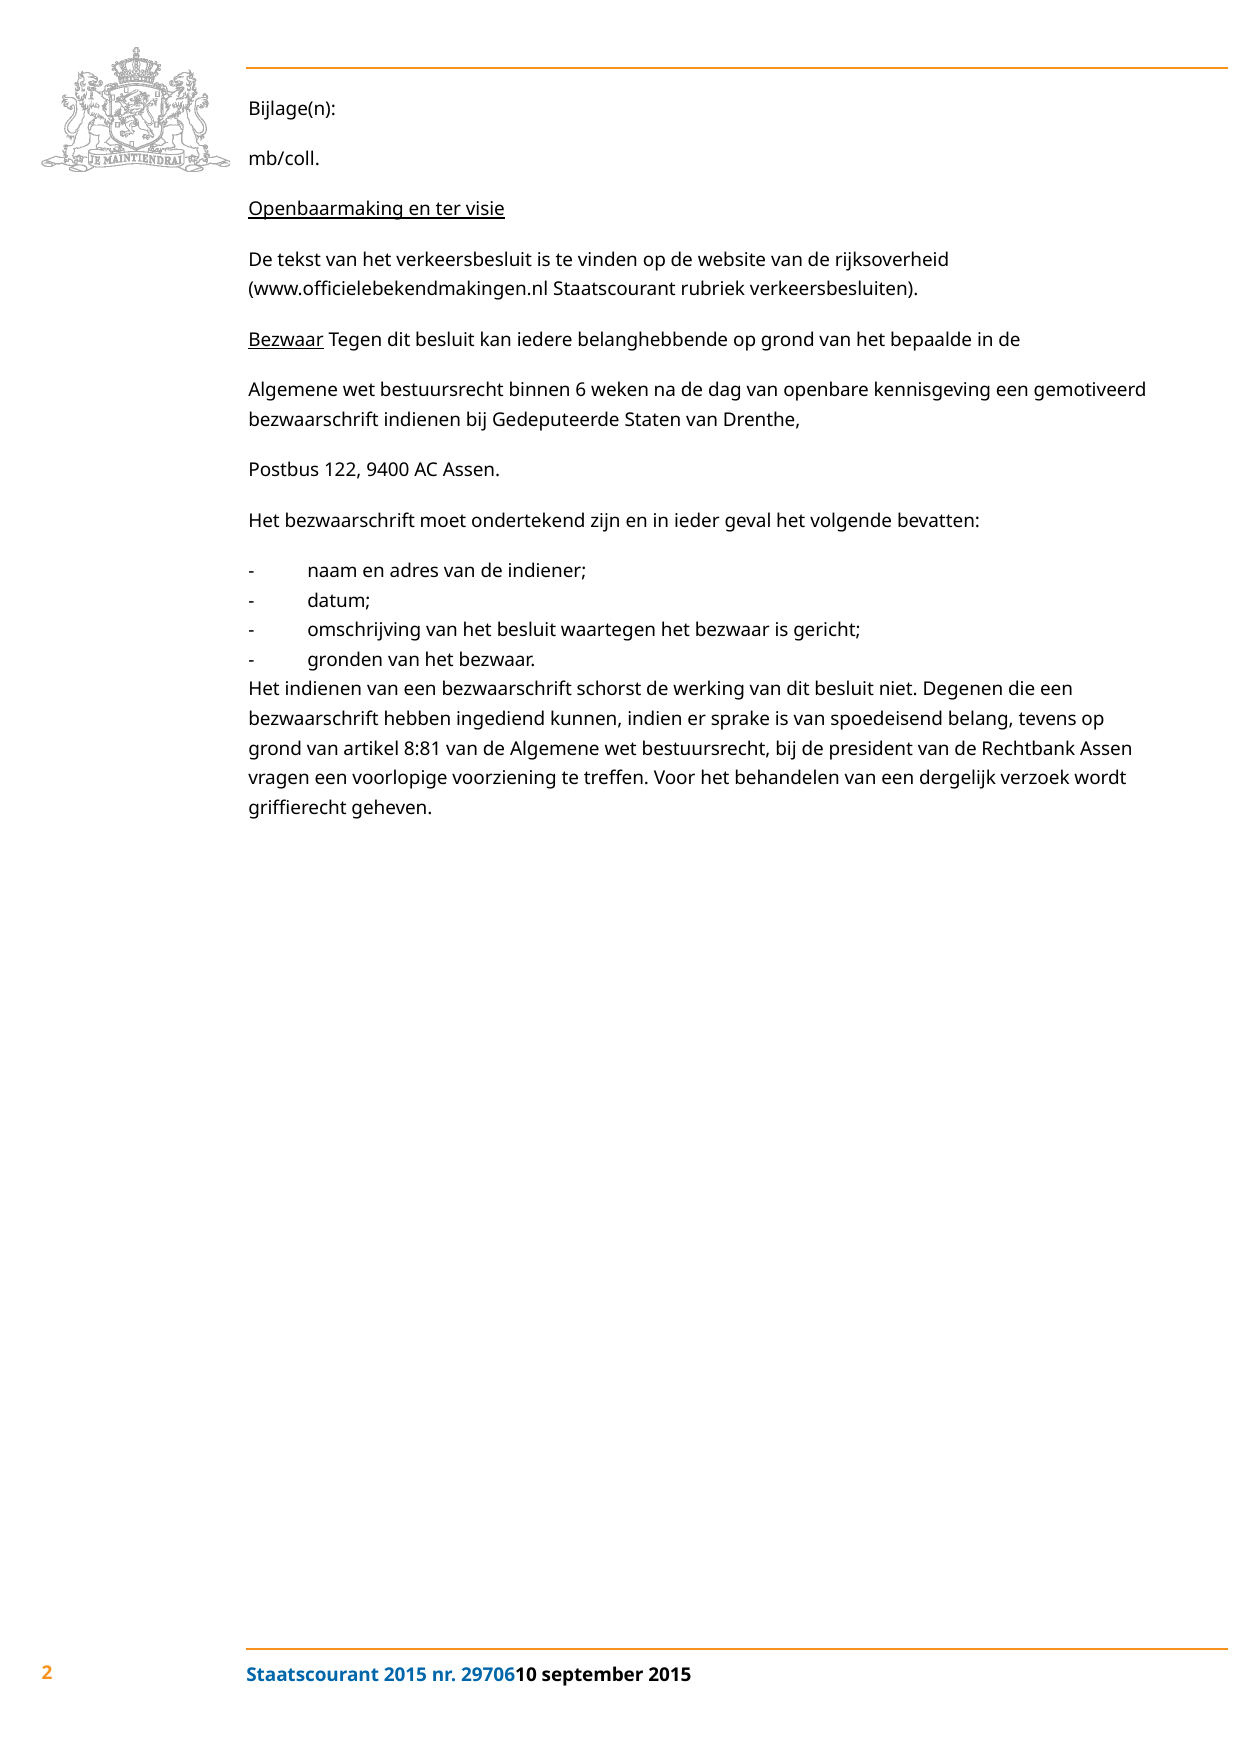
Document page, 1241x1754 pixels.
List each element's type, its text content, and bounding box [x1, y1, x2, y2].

text Algemene wet bestuursrecht binnen 6 weken na de dag van openbare kennisgeving een gemotiveerd bezwaarschrift indienen bij Gedeputeerde Staten van Drenthe, [248, 376, 1152, 432]
picture [41, 47, 231, 172]
list omschrijving van het besluit waartegen het bezwaar is gericht; [248, 616, 1152, 642]
list datum; [248, 587, 1152, 613]
text Het indienen van een bezwaarschrift schorst de werking van dit besluit niet. Degenen die een bezwaarschrift hebben ingediend kunnen, indien er sprake is van spoedeisend belang, tevens op grond van artikel 8:81 van de Algemene wet bestuursrecht, bij de president van de Rechtbank Assen vragen een voorlopige voorziening te treffen. Voor het behandelen van een dergelijk verzoek wordt griffierecht geheven. [248, 676, 1152, 820]
text Postbus 122, 9400 AC Assen. [248, 456, 1152, 482]
text mb/coll. [248, 145, 1152, 171]
list gronden van het bezwaar. [248, 646, 1152, 672]
list naam en adres van de indiener; [248, 557, 1152, 583]
text Het bezwaarschrift moet ondertekend zijn en in ieder geval het volgende bevatten: [248, 507, 1152, 533]
text Openbaarmaking en ter visie [248, 196, 1152, 221]
text De tekst van het verkeersbesluit is te vinden op de website van de rijksoverheid (www.officielebekendmakingen.nl Staatscourant rubriek verkeersbesluiten). [248, 246, 1152, 301]
text Bijlage(n): [248, 95, 1152, 121]
text Bezwaar Tegen dit besluit kan iedere belanghebbende op grond van het bepaalde in de [248, 326, 1152, 352]
